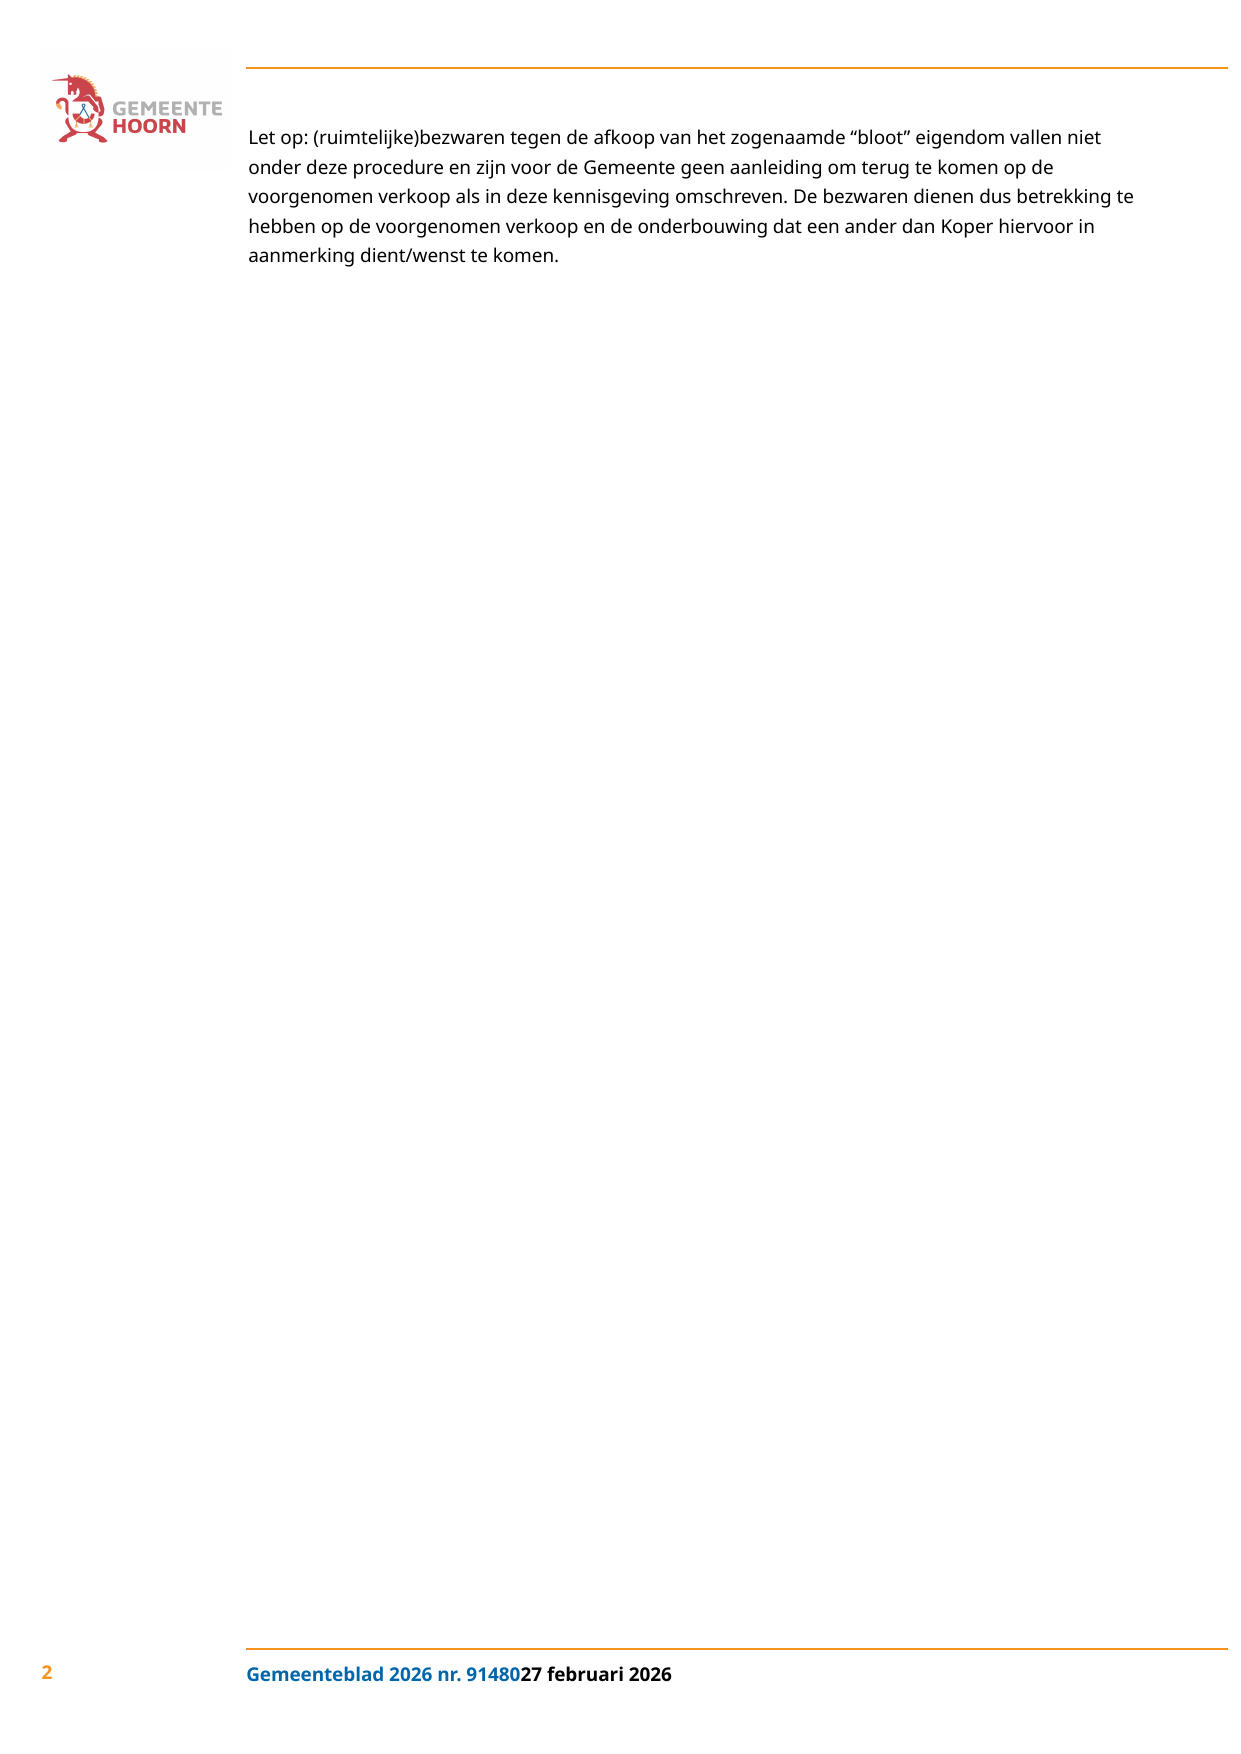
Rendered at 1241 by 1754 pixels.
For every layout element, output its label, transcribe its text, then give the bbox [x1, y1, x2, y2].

text Let op: (ruimtelijke)bezwaren tegen de afkoop van het zogenaamde “bloot” eigendom vallen niet onder deze procedure en zijn voor de Gemeente geen aanleiding om terug te komen op de voorgenomen verkoop als in deze kennisgeving omschreven. De bezwaren dienen dus betrekking te hebben op de voorgenomen verkoop en de onderbouwing dat een ander dan Koper hiervoor in aanmerking dient/wenst te komen. [248, 124, 1152, 268]
picture [41, 47, 231, 172]
